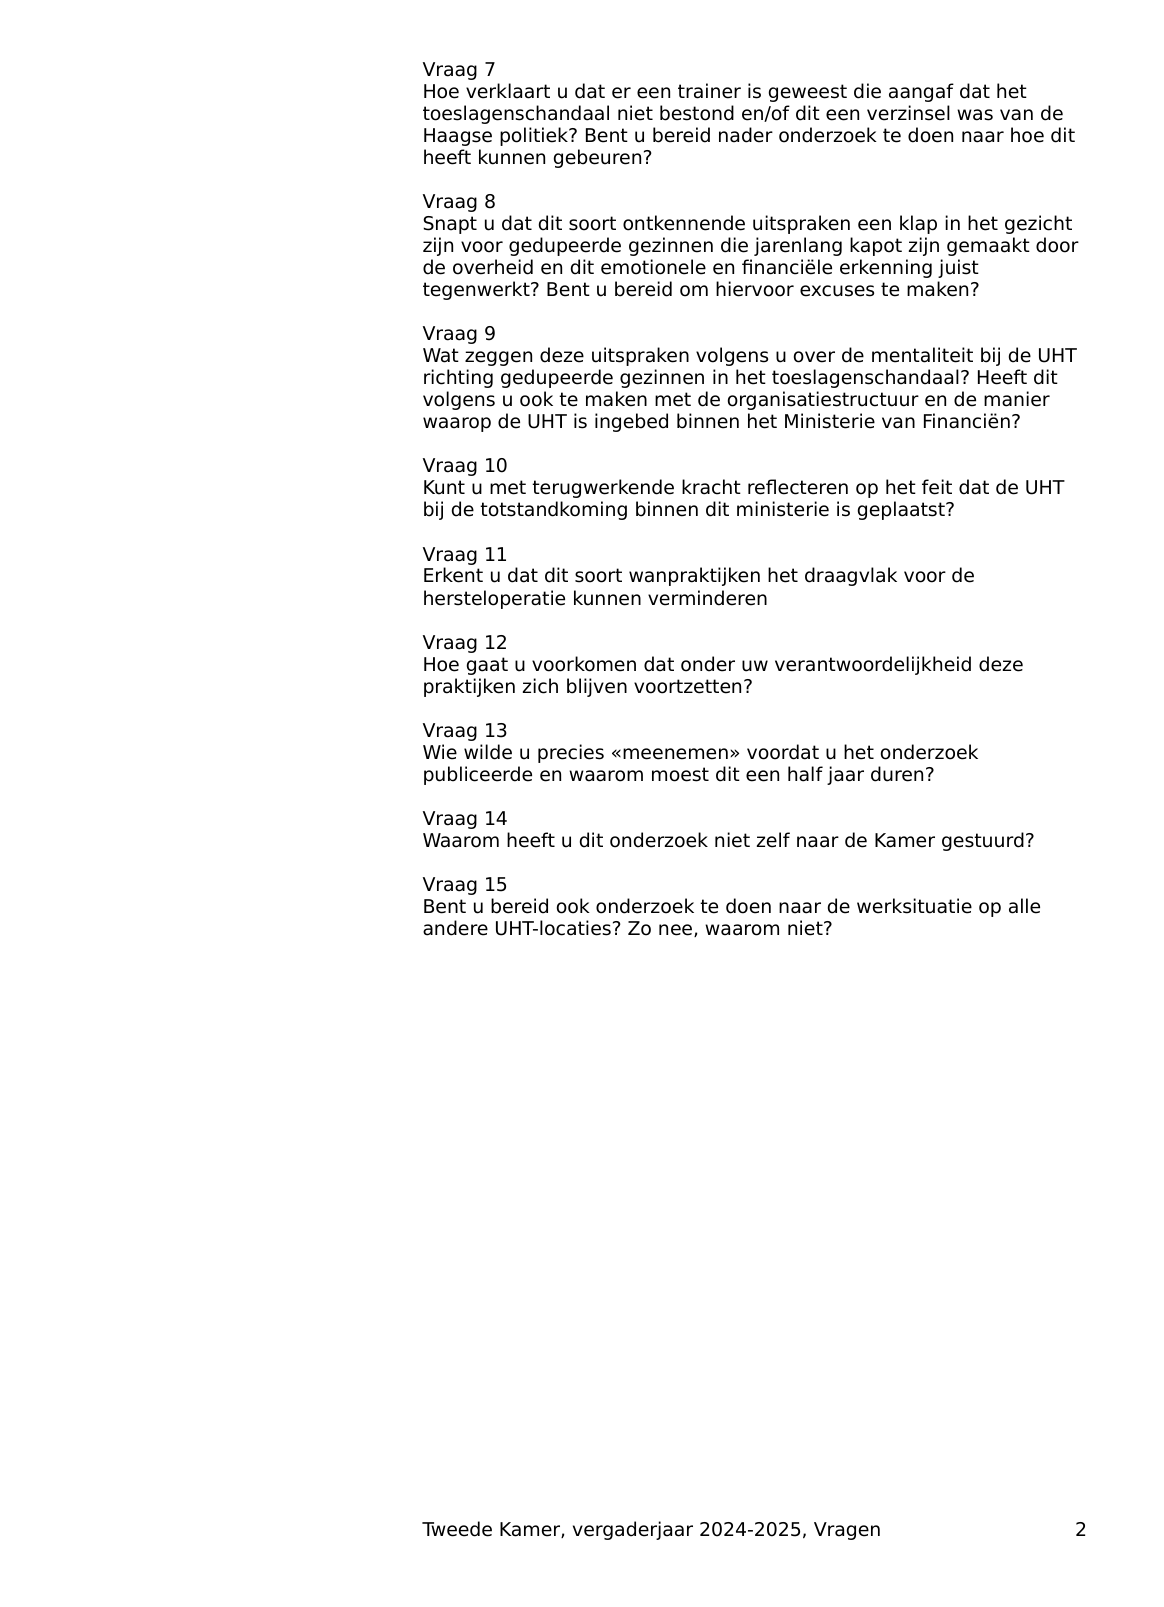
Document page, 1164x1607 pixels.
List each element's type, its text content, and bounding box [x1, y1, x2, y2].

text Erkent u dat dit soort wanpraktijken het draagvlak voor de hersteloperatie kunnen verminderen [422, 565, 1087, 609]
text Vraag 10 [422, 455, 1087, 477]
text Kunt u met terugwerkende kracht reflecteren op het feit dat de UHT bij de totstandkoming binnen dit ministerie is geplaatst? [422, 477, 1087, 521]
text Hoe verklaart u dat er een trainer is geweest die aangaf dat het toeslagenschandaal niet bestond en/of dit een verzinsel was van de Haagse politiek? Bent u bereid nader onderzoek te doen naar hoe dit heeft kunnen gebeuren? [422, 81, 1087, 169]
text Hoe gaat u voorkomen dat onder uw verantwoordelijkheid deze praktijken zich blijven voortzetten? [422, 653, 1087, 697]
text Bent u bereid ook onderzoek te doen naar de werksituatie op alle andere UHT-locaties? Zo nee, waarom niet? [422, 896, 1087, 940]
text Waarom heeft u dit onderzoek niet zelf naar de Kamer gestuurd? [422, 830, 1087, 852]
text Wie wilde u precies «meenemen» voordat u het onderzoek publiceerde en waarom moest dit een half jaar duren? [422, 742, 1087, 786]
text Vraag 11 [422, 543, 1087, 565]
text Vraag 8 [422, 191, 1087, 213]
text Vraag 15 [422, 874, 1087, 896]
text Vraag 12 [422, 632, 1087, 653]
text Vraag 7 [422, 59, 1087, 81]
text Vraag 14 [422, 808, 1087, 830]
text Snapt u dat dit soort ontkennende uitspraken een klap in het gezicht zijn voor gedupeerde gezinnen die jarenlang kapot zijn gemaakt door de overheid en dit emotionele en financiële erkenning juist tegenwerkt? Bent u bereid om hiervoor excuses te maken? [422, 213, 1087, 301]
text Vraag 9 [422, 323, 1087, 345]
text Vraag 13 [422, 720, 1087, 742]
text Wat zeggen deze uitspraken volgens u over de mentaliteit bij de UHT richting gedupeerde gezinnen in het toeslagenschandaal? Heeft dit volgens u ook te maken met de organisatiestructuur en de manier waarop de UHT is ingebed binnen het Ministerie van Financiën? [422, 345, 1087, 433]
